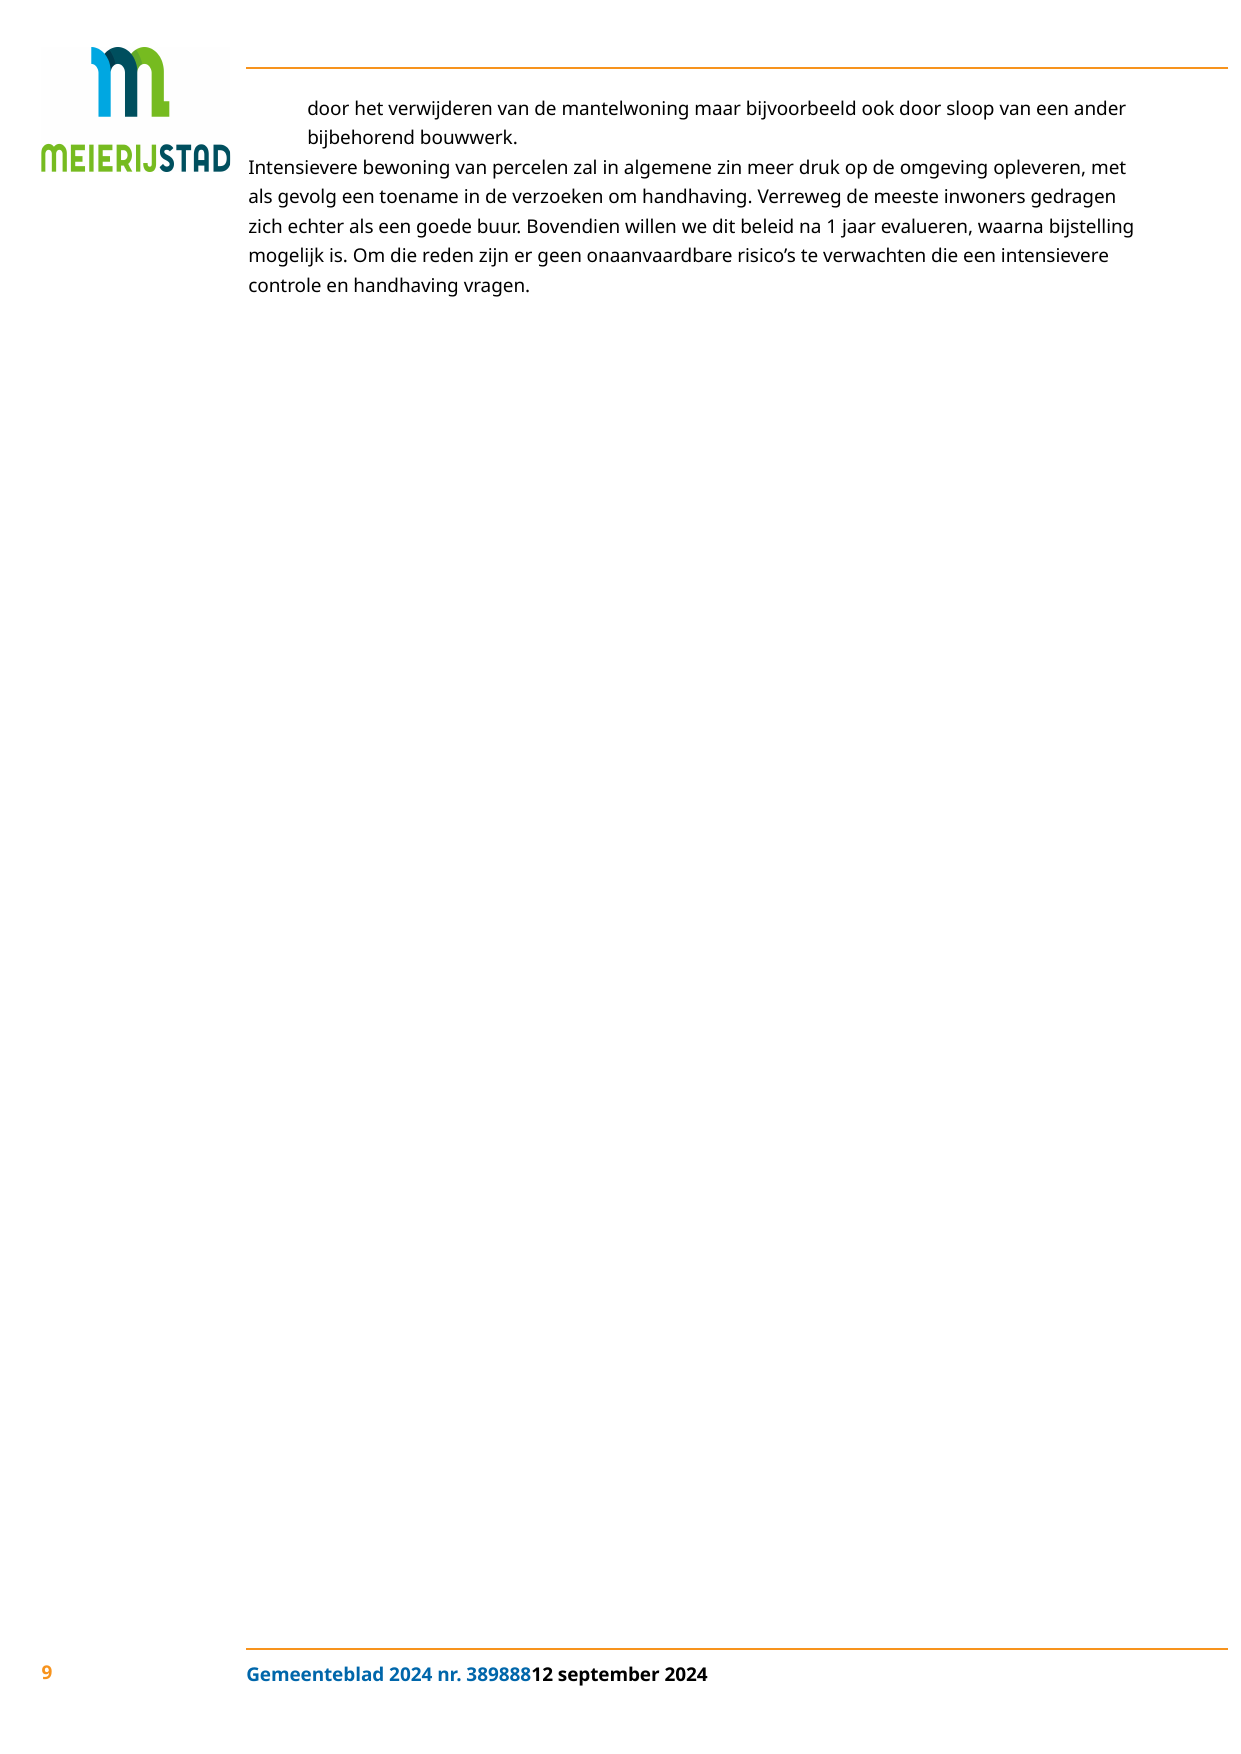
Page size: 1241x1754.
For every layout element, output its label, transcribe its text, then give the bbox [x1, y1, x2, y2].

list door het verwijderen van de mantelwoning maar bijvoorbeeld ook door sloop van een ander bijbehorend bouwwerk. [248, 95, 1152, 150]
picture [41, 47, 231, 172]
text Intensievere bewoning van percelen zal in algemene zin meer druk op de omgeving opleveren, met als gevolg een toename in de verzoeken om handhaving. Verreweg de meeste inwoners gedragen zich echter als een goede buur. Bovendien willen we dit beleid na 1 jaar evalueren, waarna bijstelling mogelijk is. Om die reden zijn er geen onaanvaardbare risico’s te verwachten die een intensievere controle en handhaving vragen. [248, 154, 1152, 298]
